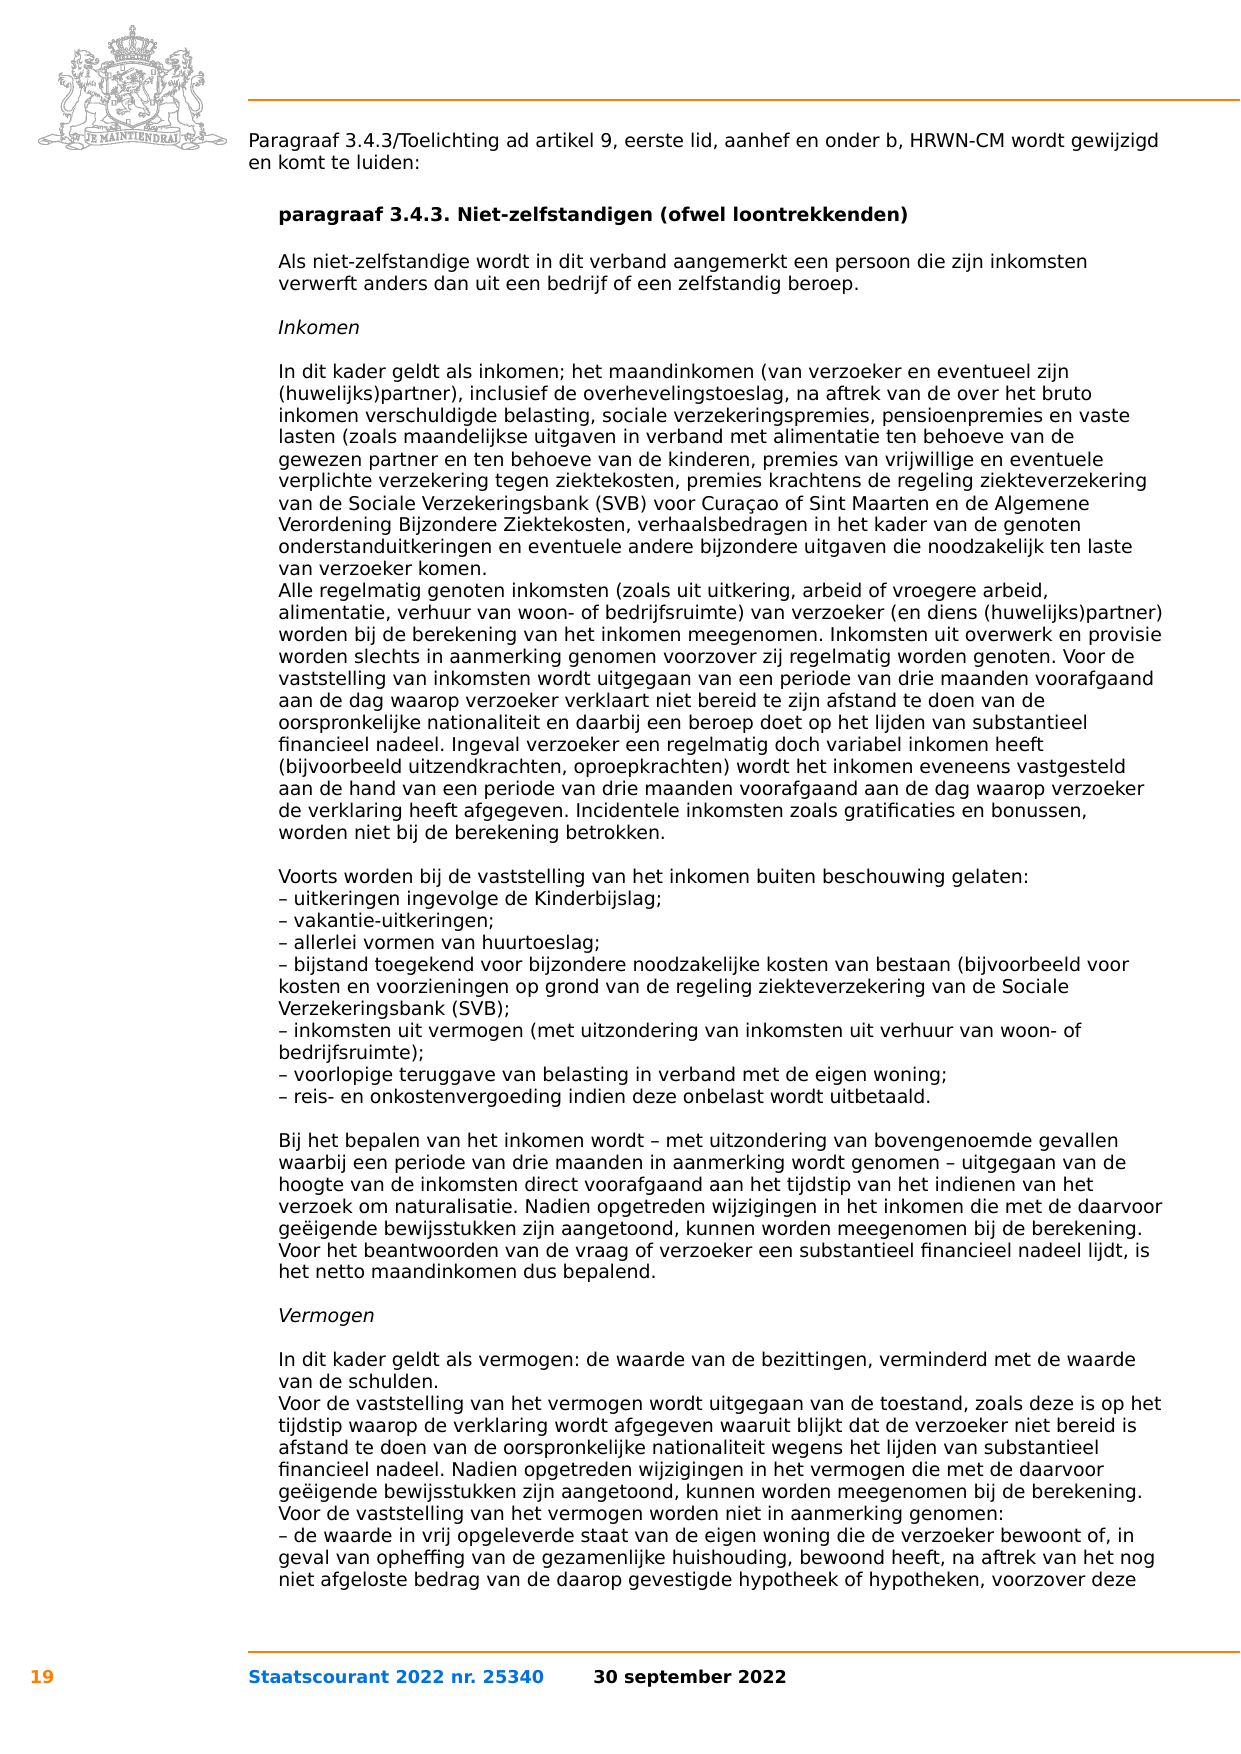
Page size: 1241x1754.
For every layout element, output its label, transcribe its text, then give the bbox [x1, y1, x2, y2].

text – reis- en onkostenvergoeding indien deze onbelast wordt uitbetaald. [278, 1086, 1163, 1108]
text – uitkeringen ingevolge de Kinderbijslag; [278, 888, 1163, 910]
text – vakantie-uitkeringen; [278, 910, 1163, 932]
text Als niet-zelfstandige wordt in dit verband aangemerkt een persoon die zijn inkomsten verwerft anders dan uit een bedrijf of een zelfstandig beroep. [278, 251, 1163, 295]
picture [38, 25, 227, 150]
text Alle regelmatig genoten inkomsten (zoals uit uitkering, arbeid of vroegere arbeid, alimentatie, verhuur van woon- of bedrijfsruimte) van verzoeker (en diens (huwelijks)partner) worden bij de berekening van het inkomen meegenomen. Inkomsten uit overwerk en provisie worden slechts in aanmerking genomen voorzover zij regelmatig worden genoten. Voor de vaststelling van inkomsten wordt uitgegaan van een periode van drie maanden voorafgaand aan de dag waarop verzoeker verklaart niet bereid te zijn afstand te doen van de oorspronkelijke nationaliteit en daarbij een beroep doet op het lijden van substantieel financieel nadeel. Ingeval verzoeker een regelmatig doch variabel inkomen heeft (bijvoorbeeld uitzendkrachten, oproepkrachten) wordt het inkomen eveneens vastgesteld aan de hand van een periode van drie maanden voorafgaand aan de dag waarop verzoeker de verklaring heeft afgegeven. Incidentele inkomsten zoals gratificaties en bonussen, worden niet bij de berekening betrokken. [278, 580, 1163, 844]
text – de waarde in vrij opgeleverde staat van de eigen woning die de verzoeker bewoont of, in geval van opheffing van de gezamenlijke huishouding, bewoond heeft, na aftrek van het nog niet afgeloste bedrag van de daarop gevestigde hypotheek of hypotheken, voorzover deze [278, 1525, 1163, 1591]
text – bijstand toegekend voor bijzondere noodzakelijke kosten van bestaan (bijvoorbeeld voor kosten en voorzieningen op grond van de regeling ziekteverzekering van de Sociale Verzekeringsbank (SVB); [278, 954, 1163, 1020]
text Voor het beantwoorden van de vraag of verzoeker een substantieel financieel nadeel lijdt, is het netto maandinkomen dus bepalend. [278, 1239, 1163, 1283]
text Voorts worden bij de vaststelling van het inkomen buiten beschouwing gelaten: [278, 866, 1163, 888]
subtitle paragraaf 3.4.3. Niet-zelfstandigen (ofwel loontrekkenden) [278, 204, 1163, 226]
text In dit kader geldt als vermogen: de waarde van de bezittingen, verminderd met de waarde van de schulden. [278, 1349, 1163, 1393]
text – inkomsten uit vermogen (met uitzondering van inkomsten uit verhuur van woon- of bedrijfsruimte); [278, 1020, 1163, 1064]
text Voor de vaststelling van het vermogen wordt uitgegaan van de toestand, zoals deze is op het tijdstip waarop de verklaring wordt afgegeven waaruit blijkt dat de verzoeker niet bereid is afstand te doen van de oorspronkelijke nationaliteit wegens het lijden van substantieel financieel nadeel. Nadien opgetreden wijzigingen in het vermogen die met de daarvoor geëigende bewijsstukken zijn aangetoond, kunnen worden meegenomen bij de berekening. [278, 1393, 1163, 1503]
text – allerlei vormen van huurtoeslag; [278, 932, 1163, 954]
text Paragraaf 3.4.3/Toelichting ad artikel 9, eerste lid, aanhef en onder b, HRWN-CM wordt gewijzigd en komt te luiden: [248, 130, 1163, 174]
text Voor de vaststelling van het vermogen worden niet in aanmerking genomen: [278, 1503, 1163, 1525]
subtitle Vermogen [278, 1305, 1163, 1327]
text Bij het bepalen van het inkomen wordt – met uitzondering van bovengenoemde gevallen waarbij een periode van drie maanden in aanmerking wordt genomen – uitgegaan van de hoogte van de inkomsten direct voorafgaand aan het tijdstip van het indienen van het verzoek om naturalisatie. Nadien opgetreden wijzigingen in het inkomen die met de daarvoor geëigende bewijsstukken zijn aangetoond, kunnen worden meegenomen bij de berekening. [278, 1129, 1163, 1239]
text – voorlopige teruggave van belasting in verband met de eigen woning; [278, 1064, 1163, 1086]
text In dit kader geldt als inkomen; het maandinkomen (van verzoeker en eventueel zijn (huwelijks)partner), inclusief de overhevelingstoeslag, na aftrek van de over het bruto inkomen verschuldigde belasting, sociale verzekeringspremies, pensioenpremies en vaste lasten (zoals maandelijkse uitgaven in verband met alimentatie ten behoeve van de gewezen partner en ten behoeve van de kinderen, premies van vrijwillige en eventuele verplichte verzekering tegen ziektekosten, premies krachtens de regeling ziekteverzekering van de Sociale Verzekeringsbank (SVB) voor Curaçao of Sint Maarten en de Algemene Verordening Bijzondere Ziektekosten, verhaalsbedragen in het kader van de genoten onderstanduitkeringen en eventuele andere bijzondere uitgaven die noodzakelijk ten laste van verzoeker komen. [278, 361, 1163, 580]
subtitle Inkomen [278, 317, 1163, 339]
